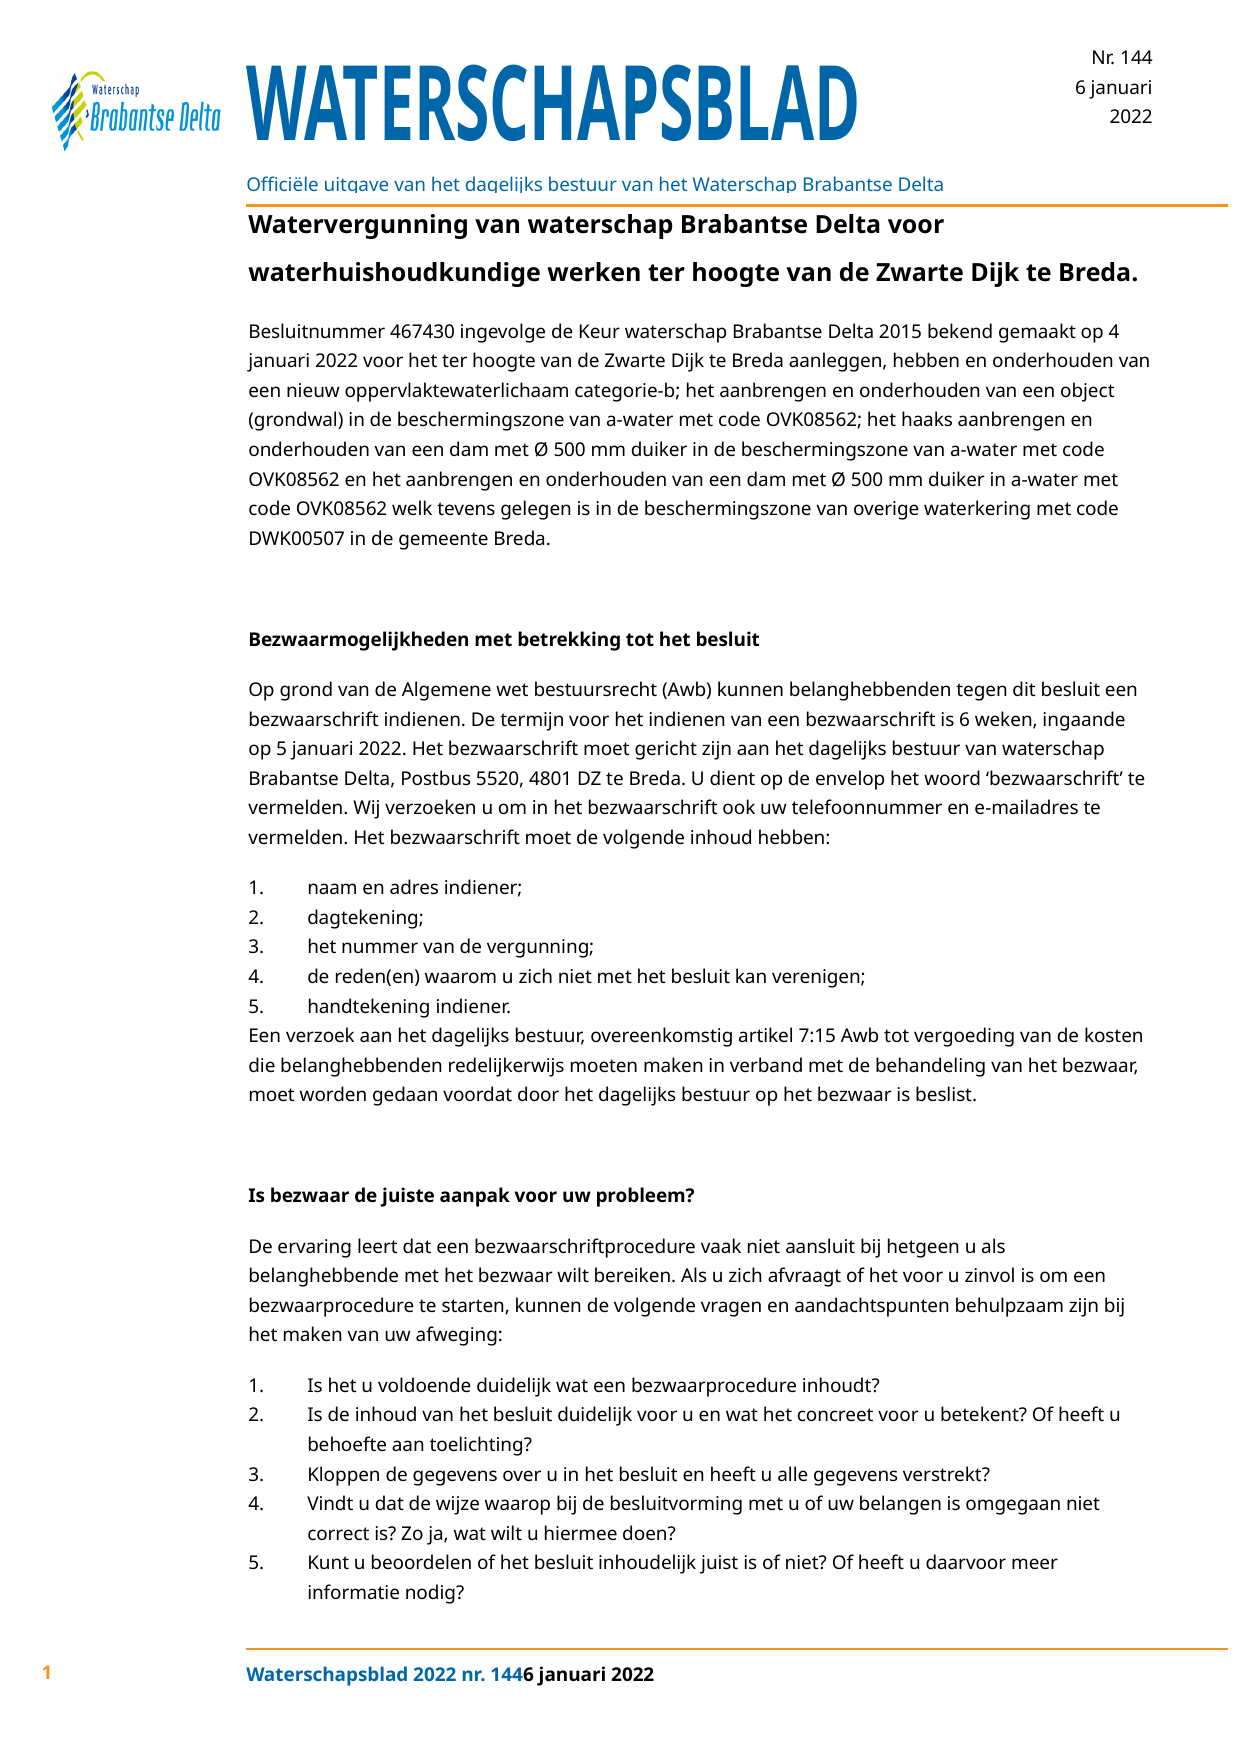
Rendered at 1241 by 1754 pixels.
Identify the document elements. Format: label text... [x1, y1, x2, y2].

text Bezwaarmogelijkheden met betrekking tot het besluit [248, 626, 1152, 652]
text Watervergunning van waterschap Brabantse Delta voor waterhuishoudkundige werken ter hoogte van de Zwarte Dijk te Breda. [248, 207, 1152, 288]
list dagtekening; [248, 904, 1152, 930]
text Besluitnummer 467430 ingevolge de Keur waterschap Brabantse Delta 2015 bekend gemaakt op 4 januari 2022 voor het ter hoogte van de Zwarte Dijk te Breda aanleggen, hebben en onderhouden van een nieuw oppervlaktewaterlichaam categorie-b; het aanbrengen en onderhouden van een object (grondwal) in de beschermingszone van a-water met code OVK08562; het haaks aanbrengen en onderhouden van een dam met Ø 500 mm duiker in de beschermingszone van a-water met code OVK08562 en het aanbrengen en onderhouden van een dam met Ø 500 mm duiker in a-water met code OVK08562 welk tevens gelegen is in de beschermingszone van overige waterkering met code DWK00507 in de gemeente Breda. [248, 318, 1152, 551]
list Kloppen de gegevens over u in het besluit en heeft u alle gegevens verstrekt? [248, 1461, 1152, 1487]
text Op grond van de Algemene wet bestuursrecht (Awb) kunnen belanghebbenden tegen dit besluit een bezwaarschrift indienen. De termijn voor het indienen van een bezwaarschrift is 6 weken, ingaande op 5 januari 2022. Het bezwaarschrift moet gericht zijn aan het dagelijks bestuur van waterschap Brabantse Delta, Postbus 5520, 4801 DZ te Breda. U dient op de envelop het woord ‘bezwaarschrift’ te vermelden. Wij verzoeken u om in het bezwaarschrift ook uw telefoonnummer en e‑mailadres te vermelden. Het bezwaarschrift moet de volgende inhoud hebben: [248, 676, 1152, 850]
list Is de inhoud van het besluit duidelijk voor u en wat het concreet voor u betekent? Of heeft u behoefte aan toelichting? [248, 1402, 1152, 1457]
list Vindt u dat de wijze waarop bij de besluitvorming met u of uw belangen is omgegaan niet correct is? Zo ja, wat wilt u hiermee doen? [248, 1490, 1152, 1546]
text Is bezwaar de juiste aanpak voor uw probleem? [248, 1182, 1152, 1208]
list de reden(en) waarom u zich niet met het besluit kan verenigen; [248, 963, 1152, 989]
list handtekening indiener. [248, 993, 1152, 1019]
list Is het u voldoende duidelijk wat een bezwaarprocedure inhoudt? [248, 1372, 1152, 1398]
text De ervaring leert dat een bezwaarschriftprocedure vaak niet aansluit bij hetgeen u als belanghebbende met het bezwaar wilt bereiken. Als u zich afvraagt of het voor u zinvol is om een bezwaarprocedure te starten, kunnen de volgende vragen en aandachtspunten behulpzaam zijn bij het maken van uw afweging: [248, 1233, 1152, 1347]
text Een verzoek aan het dagelijks bestuur, overeenkomstig artikel 7:15 Awb tot vergoeding van de kosten die belanghebbenden redelijkerwijs moeten maken in verband met de behandeling van het bezwaar, moet worden gedaan voordat door het dagelijks bestuur op het bezwaar is beslist. [248, 1022, 1152, 1107]
list het nummer van de vergunning; [248, 934, 1152, 959]
list Kunt u beoordelen of het besluit inhoudelijk juist is of niet? Of heeft u daarvoor meer informatie nodig? [248, 1549, 1152, 1605]
picture [41, 47, 231, 172]
list naam en adres indiener; [248, 874, 1152, 900]
